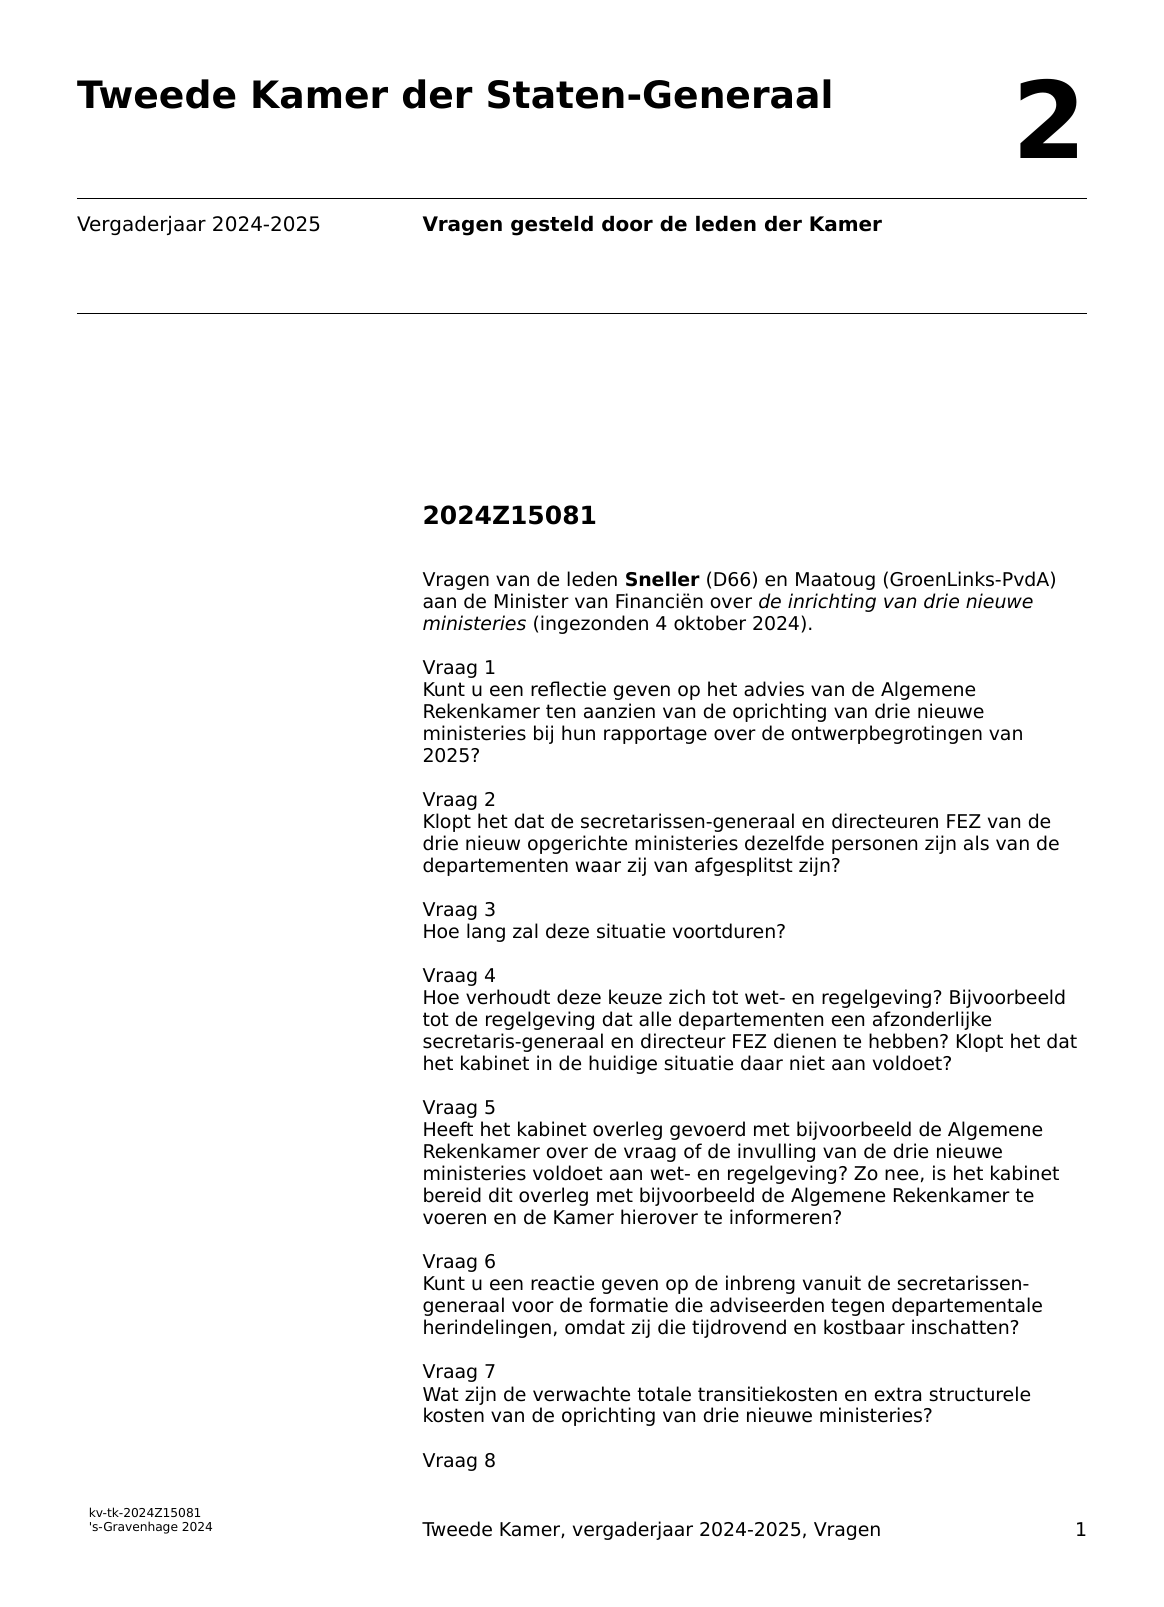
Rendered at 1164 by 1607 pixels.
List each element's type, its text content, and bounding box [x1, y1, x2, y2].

text Vraag 2 [422, 789, 1087, 811]
text Vragen van de leden Sneller (D66) en Maatoug (GroenLinks-PvdA) aan de Minister van Financiën over de inrichting van drie nieuwe ministeries (ingezonden 4 oktober 2024). [422, 569, 1087, 635]
text Vraag 1 [422, 657, 1087, 679]
text Vraag 6 [422, 1251, 1087, 1273]
text Kunt u een reflectie geven op het advies van de Algemene Rekenkamer ten aanzien van de oprichting van drie nieuwe ministeries bij hun rapportage over de ontwerpbegrotingen van 2025? [422, 679, 1087, 767]
table_header 2 [886, 59, 1087, 198]
table_cell Vragen gesteld door de leden der Kamer [422, 199, 1087, 313]
table_header Tweede Kamer der Staten-Generaal [77, 59, 886, 198]
table_cell Vergaderjaar 2024-2025 [77, 199, 422, 313]
text Heeft het kabinet overleg gevoerd met bijvoorbeeld de Algemene Rekenkamer over de vraag of de invulling van de drie nieuwe ministeries voldoet aan wet- en regelgeving? Zo nee, is het kabinet bereid dit overleg met bijvoorbeeld de Algemene Rekenkamer te voeren en de Kamer hierover te informeren? [422, 1119, 1087, 1229]
text Vraag 4 [422, 965, 1087, 987]
text Vraag 3 [422, 899, 1087, 921]
text Hoe lang zal deze situatie voortduren? [422, 921, 1087, 943]
text Vraag 5 [422, 1097, 1087, 1119]
text 2024Z15081 [422, 501, 1087, 531]
text Klopt het dat de secretarissen-generaal en directeuren FEZ van de drie nieuw opgerichte ministeries dezelfde personen zijn als van de departementen waar zij van afgesplitst zijn? [422, 811, 1087, 877]
text 's-Gravenhage 2024 [88, 1520, 323, 1534]
text Hoe verhoudt deze keuze zich tot wet- en regelgeving? Bijvoorbeeld tot de regelgeving dat alle departementen een afzonderlijke secretaris-generaal en directeur FEZ dienen te hebben? Klopt het dat het kabinet in de huidige situatie daar niet aan voldoet? [422, 987, 1087, 1075]
text Wat zijn de verwachte totale transitiekosten en extra structurele kosten van de oprichting van drie nieuwe ministeries? [422, 1383, 1087, 1427]
text Vraag 7 [422, 1361, 1087, 1383]
text Vraag 8 [422, 1449, 1087, 1472]
text Kunt u een reactie geven op de inbreng vanuit de secretarissen-generaal voor de formatie die adviseerden tegen departementale herindelingen, omdat zij die tijdrovend en kostbaar inschatten? [422, 1273, 1087, 1339]
text kv-tk-2024Z15081 [88, 1506, 323, 1520]
